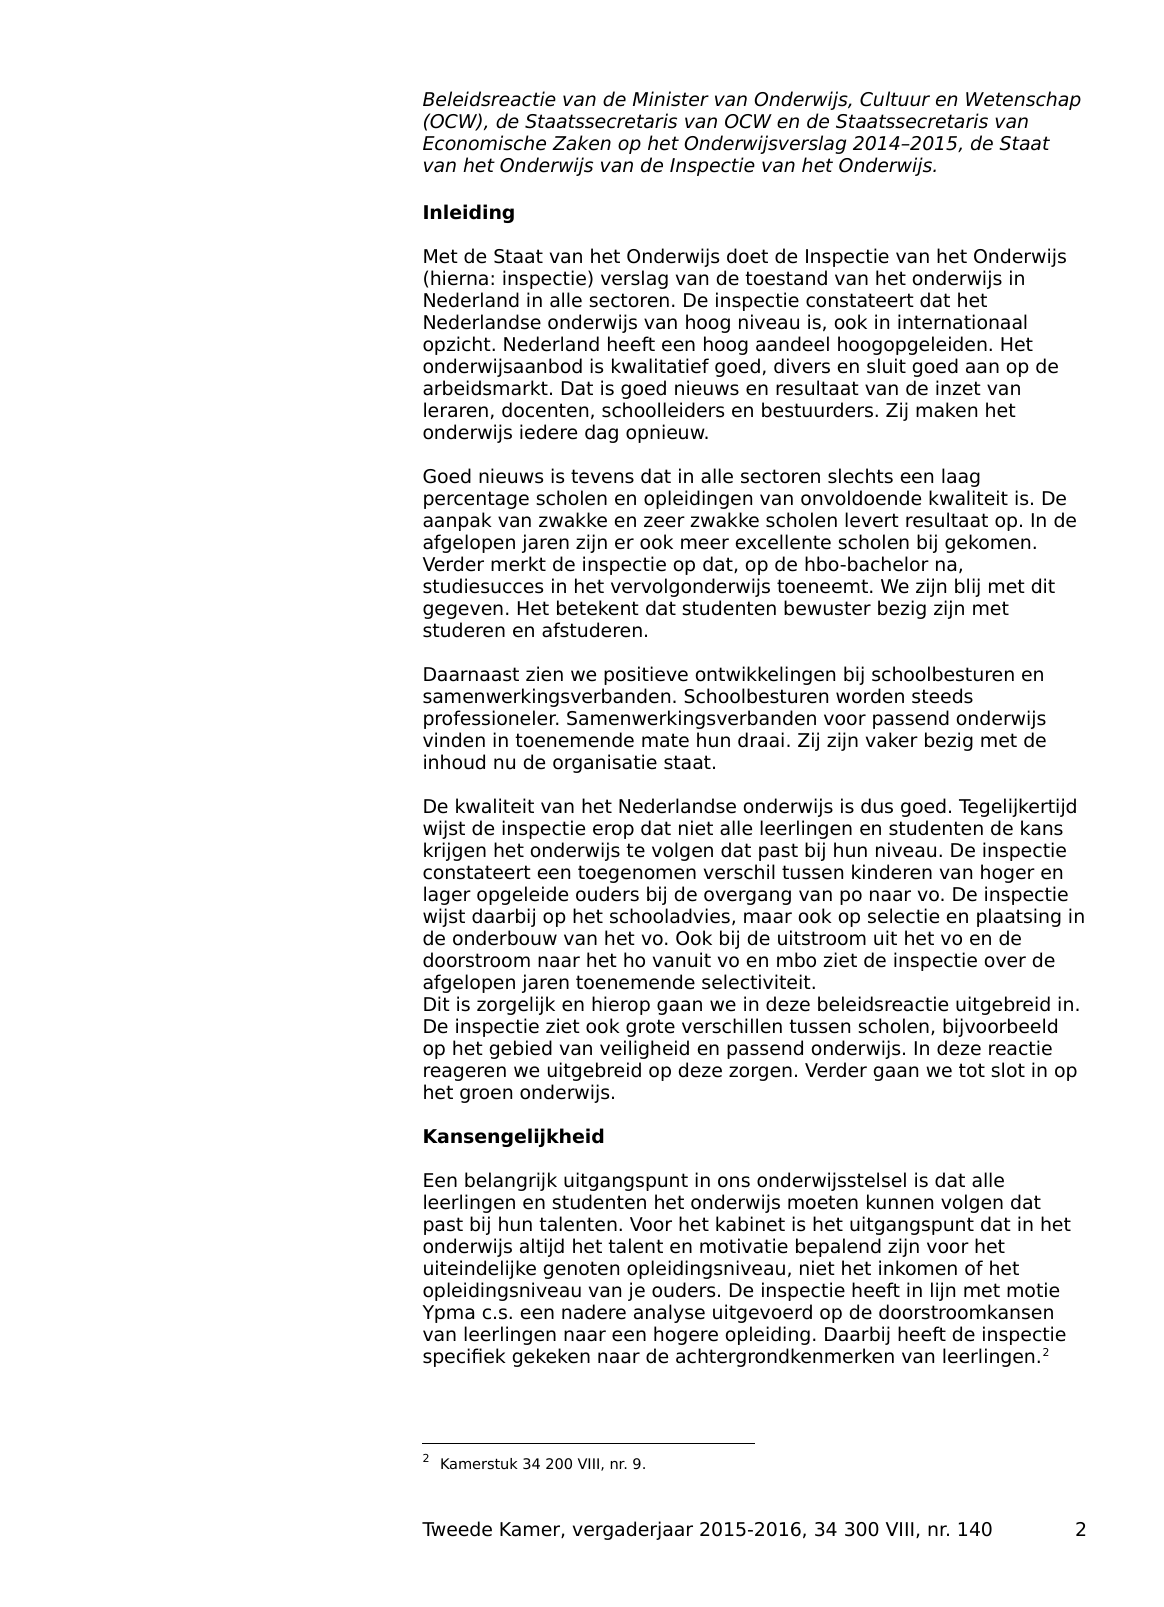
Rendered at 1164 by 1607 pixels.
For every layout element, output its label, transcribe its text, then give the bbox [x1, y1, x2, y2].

subtitle Beleidsreactie van de Minister van Onderwijs, Cultuur en Wetenschap (OCW), de Staatssecretaris van OCW en de Staatssecretaris van Economische Zaken op het Onderwijsverslag 2014–2015, de Staat van het Onderwijs van de Inspectie van het Onderwijs. [422, 89, 1087, 177]
subtitle Inleiding [422, 202, 1087, 224]
subtitle Kansengelijkheid [422, 1126, 1087, 1148]
text Kamerstuk 34 200 VIII, nr. 9. [422, 1452, 1087, 1474]
text Met de Staat van het Onderwijs doet de Inspectie van het Onderwijs (hierna: inspectie) verslag van de toestand van het onderwijs in Nederland in alle sectoren. De inspectie constateert dat het Nederlandse onderwijs van hoog niveau is, ook in internationaal opzicht. Nederland heeft een hoog aandeel hoogopgeleiden. Het onderwijsaanbod is kwalitatief goed, divers en sluit goed aan op de arbeidsmarkt. Dat is goed nieuws en resultaat van de inzet van leraren, docenten, schoolleiders en bestuurders. Zij maken het onderwijs iedere dag opnieuw. [422, 246, 1087, 444]
text De kwaliteit van het Nederlandse onderwijs is dus goed. Tegelijkertijd wijst de inspectie erop dat niet alle leerlingen en studenten de kans krijgen het onderwijs te volgen dat past bij hun niveau. De inspectie constateert een toegenomen verschil tussen kinderen van hoger en lager opgeleide ouders bij de overgang van po naar vo. De inspectie wijst daarbij op het schooladvies, maar ook op selectie en plaatsing in de onderbouw van het vo. Ook bij de uitstroom uit het vo en de doorstroom naar het ho vanuit vo en mbo ziet de inspectie over de afgelopen jaren toenemende selectiviteit. [422, 796, 1087, 994]
text Een belangrijk uitgangspunt in ons onderwijsstelsel is dat alle leerlingen en studenten het onderwijs moeten kunnen volgen dat past bij hun talenten. Voor het kabinet is het uitgangspunt dat in het onderwijs altijd het talent en motivatie bepalend zijn voor het uiteindelijke genoten opleidingsniveau, niet het inkomen of het opleidingsniveau van je ouders. De inspectie heeft in lijn met motie Ypma c.s. een nadere analyse uitgevoerd op de doorstroomkansen van leerlingen naar een hogere opleiding. Daarbij heeft de inspectie specifiek gekeken naar de achtergrondkenmerken van leerlingen. [422, 1170, 1087, 1368]
text Daarnaast zien we positieve ontwikkelingen bij schoolbesturen en samenwerkingsverbanden. Schoolbesturen worden steeds professioneler. Samenwerkingsverbanden voor passend onderwijs vinden in toenemende mate hun draai. Zij zijn vaker bezig met de inhoud nu de organisatie staat. [422, 664, 1087, 774]
text Dit is zorgelijk en hierop gaan we in deze beleidsreactie uitgebreid in. De inspectie ziet ook grote verschillen tussen scholen, bijvoorbeeld op het gebied van veiligheid en passend onderwijs. In deze reactie reageren we uitgebreid op deze zorgen. Verder gaan we tot slot in op het groen onderwijs. [422, 994, 1087, 1104]
text Goed nieuws is tevens dat in alle sectoren slechts een laag percentage scholen en opleidingen van onvoldoende kwaliteit is. De aanpak van zwakke en zeer zwakke scholen levert resultaat op. In de afgelopen jaren zijn er ook meer excellente scholen bij gekomen. Verder merkt de inspectie op dat, op de hbo-bachelor na, studiesucces in het vervolgonderwijs toeneemt. We zijn blij met dit gegeven. Het betekent dat studenten bewuster bezig zijn met studeren en afstuderen. [422, 466, 1087, 642]
